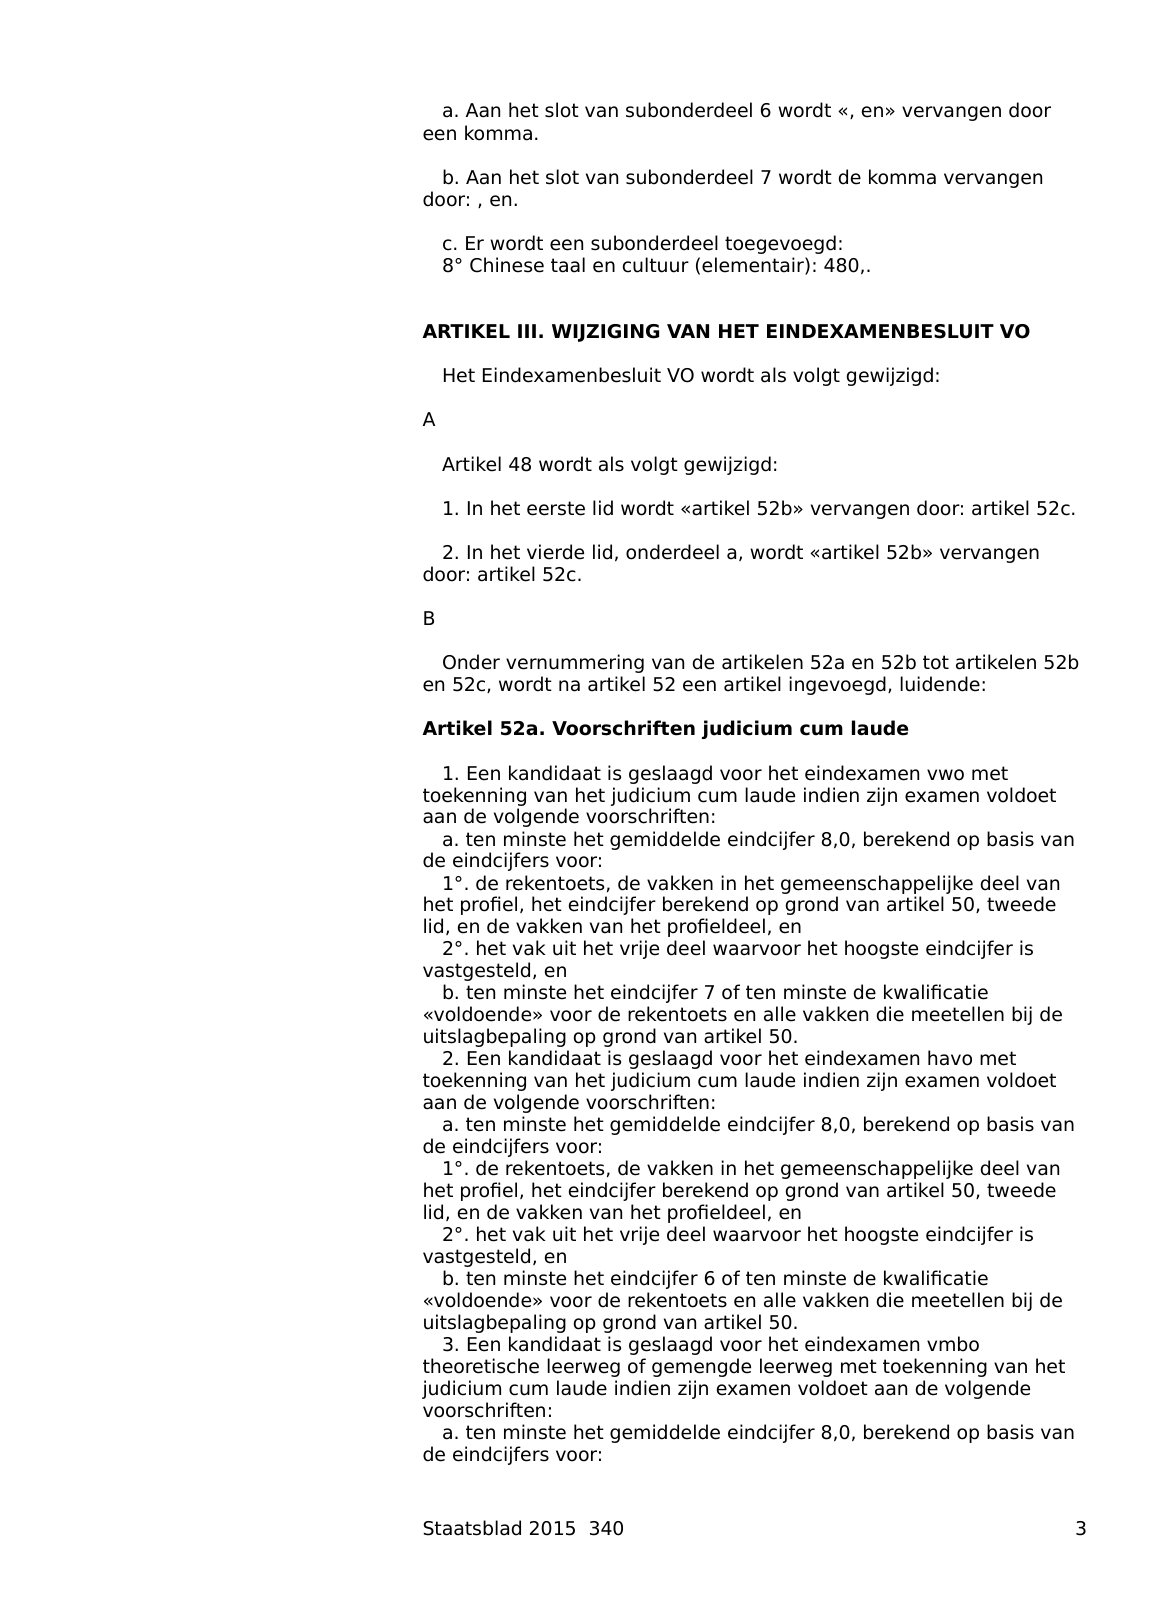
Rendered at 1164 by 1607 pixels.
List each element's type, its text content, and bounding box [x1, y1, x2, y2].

text 2°. het vak uit het vrije deel waarvoor het hoogste eindcijfer is vastgesteld, en [422, 938, 1087, 982]
text a. ten minste het gemiddelde eindcijfer 8,0, berekend op basis van de eindcijfers voor: [422, 1114, 1087, 1158]
text B [422, 608, 1087, 630]
subtitle Artikel 52a. Voorschriften judicium cum laude [422, 718, 1087, 740]
text a. Aan het slot van subonderdeel 6 wordt «, en» vervangen door een komma. [422, 100, 1087, 144]
text Het Eindexamenbesluit VO wordt als volgt gewijzigd: [422, 365, 1087, 387]
subtitle ARTIKEL III. WIJZIGING VAN HET EINDEXAMENBESLUIT VO [422, 321, 1087, 343]
text 2°. het vak uit het vrije deel waarvoor het hoogste eindcijfer is vastgesteld, en [422, 1224, 1087, 1268]
text c. Er wordt een subonderdeel toegevoegd: [422, 233, 1087, 255]
text 2. Een kandidaat is geslaagd voor het eindexamen havo met toekenning van het judicium cum laude indien zijn examen voldoet aan de volgende voorschriften: [422, 1048, 1087, 1114]
text 1°. de rekentoets, de vakken in het gemeenschappelijke deel van het profiel, het eindcijfer berekend op grond van artikel 50, tweede lid, en de vakken van het profieldeel, en [422, 1158, 1087, 1224]
text 2. In het vierde lid, onderdeel a, wordt «artikel 52b» vervangen door: artikel 52c. [422, 542, 1087, 586]
text 1. Een kandidaat is geslaagd voor het eindexamen vwo met toekenning van het judicium cum laude indien zijn examen voldoet aan de volgende voorschriften: [422, 762, 1087, 828]
text a. ten minste het gemiddelde eindcijfer 8,0, berekend op basis van de eindcijfers voor: [422, 1422, 1087, 1466]
text Onder vernummering van de artikelen 52a en 52b tot artikelen 52b en 52c, wordt na artikel 52 een artikel ingevoegd, luidende: [422, 652, 1087, 696]
text a. ten minste het gemiddelde eindcijfer 8,0, berekend op basis van de eindcijfers voor: [422, 828, 1087, 872]
text Artikel 48 wordt als volgt gewijzigd: [422, 453, 1087, 476]
text 8° Chinese taal en cultuur (elementair): 480,. [422, 255, 1087, 277]
text A [422, 409, 1087, 431]
text 3. Een kandidaat is geslaagd voor het eindexamen vmbo theoretische leerweg of gemengde leerweg met toekenning van het judicium cum laude indien zijn examen voldoet aan de volgende voorschriften: [422, 1334, 1087, 1422]
text b. ten minste het eindcijfer 6 of ten minste de kwalificatie «voldoende» voor de rekentoets en alle vakken die meetellen bij de uitslagbepaling op grond van artikel 50. [422, 1268, 1087, 1334]
text b. Aan het slot van subonderdeel 7 wordt de komma vervangen door: , en. [422, 167, 1087, 211]
text 1°. de rekentoets, de vakken in het gemeenschappelijke deel van het profiel, het eindcijfer berekend op grond van artikel 50, tweede lid, en de vakken van het profieldeel, en [422, 872, 1087, 938]
text b. ten minste het eindcijfer 7 of ten minste de kwalificatie «voldoende» voor de rekentoets en alle vakken die meetellen bij de uitslagbepaling op grond van artikel 50. [422, 982, 1087, 1048]
text 1. In het eerste lid wordt «artikel 52b» vervangen door: artikel 52c. [422, 498, 1087, 520]
